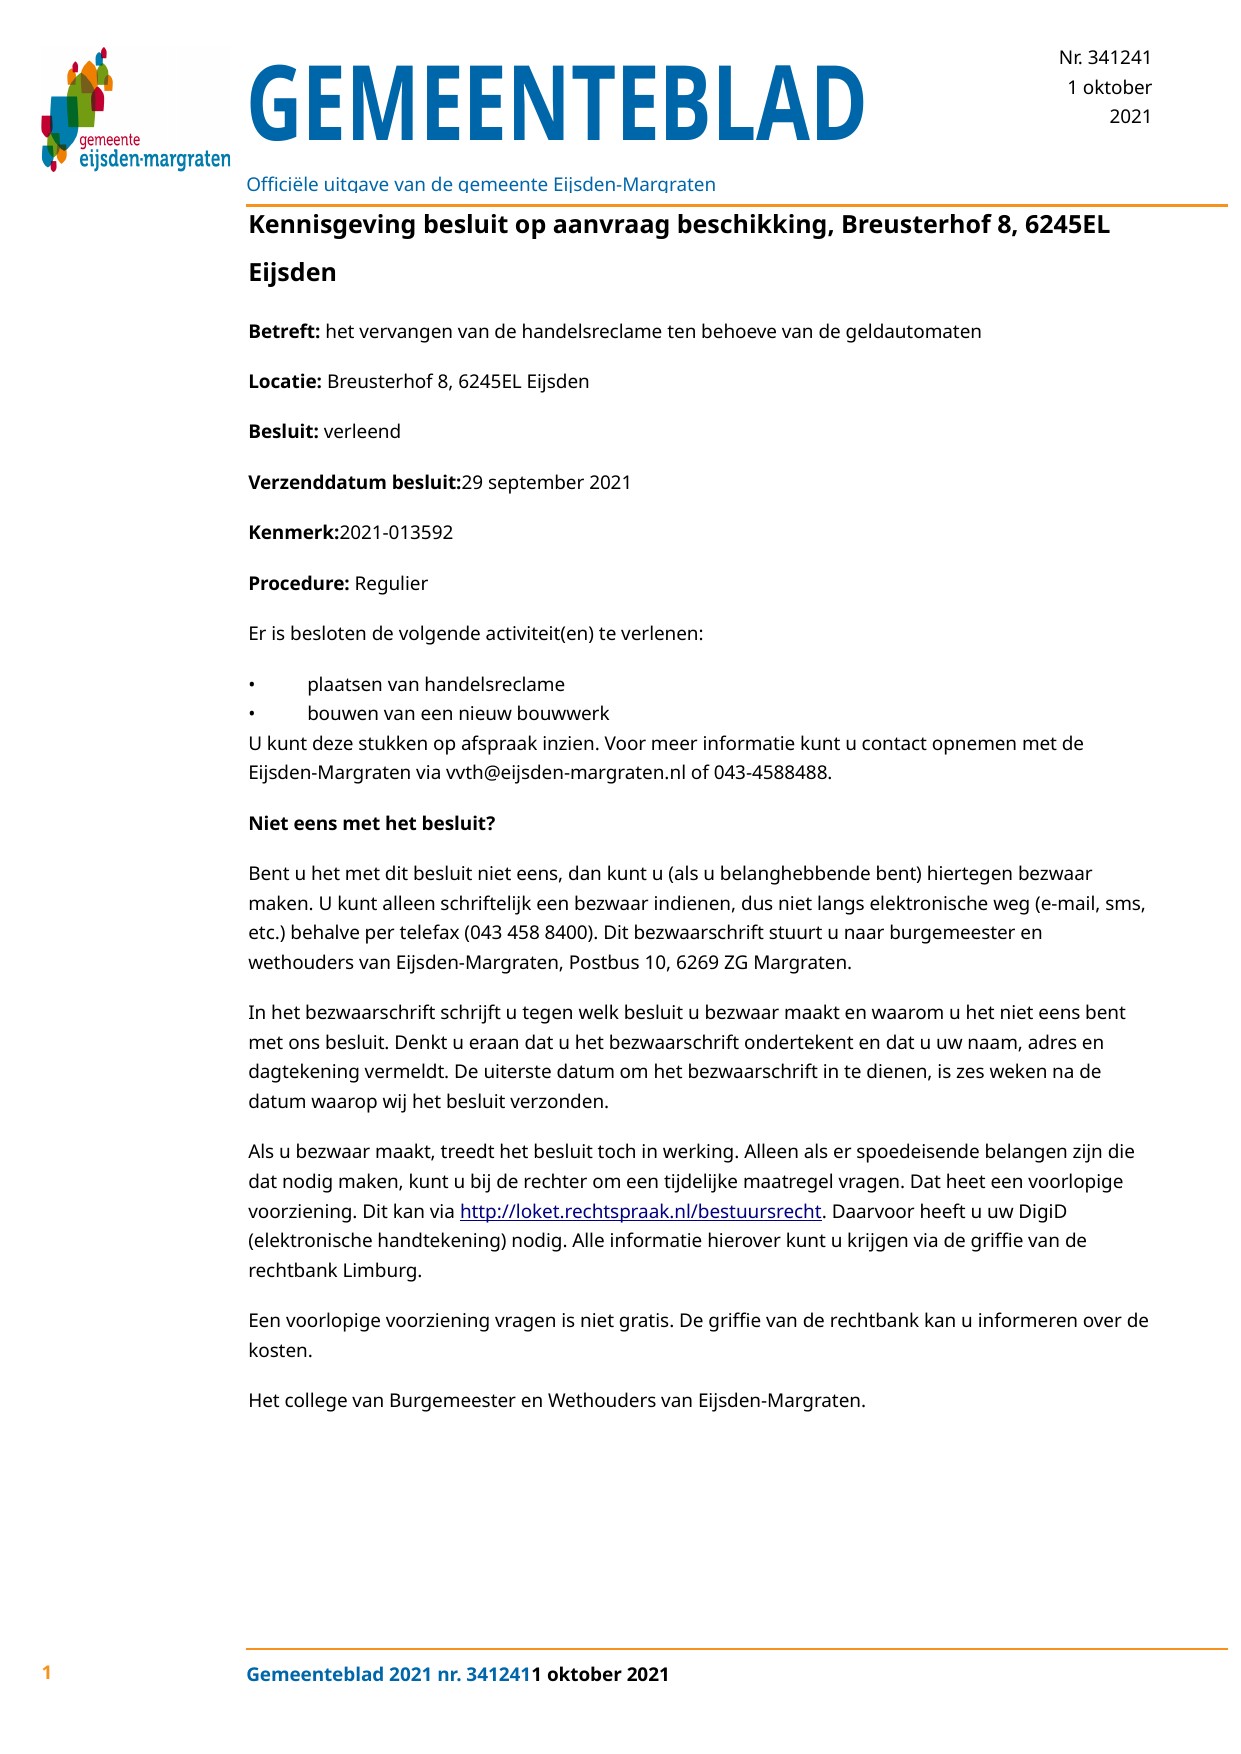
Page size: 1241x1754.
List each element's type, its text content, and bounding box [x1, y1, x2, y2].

text Een voorlopige voorziening vragen is niet gratis. De griffie van de rechtbank kan u informeren over de kosten. [248, 1307, 1152, 1363]
text Niet eens met het besluit? [248, 810, 1152, 836]
text Betreft: het vervangen van de handelsreclame ten behoeve van de geldautomaten [248, 318, 1152, 344]
list bouwen van een nieuw bouwwerk [248, 700, 1152, 726]
list plaatsen van handelsreclame [248, 671, 1152, 697]
text Als u bezwaar maakt, treedt het besluit toch in werking. Alleen als er spoedeisende belangen zijn die dat nodig maken, kunt u bij de rechter om een tijdelijke maatregel vragen. Dat heet een voorlopige voorziening. Dit kan via http://loket.rechtspraak.nl/bestuursrecht. Daarvoor heeft u uw DigiD (elektronische handtekening) nodig. Alle informatie hierover kunt u krijgen via de griffie van de rechtbank Limburg. [248, 1139, 1152, 1283]
text Bent u het met dit besluit niet eens, dan kunt u (als u belanghebbende bent) hiertegen bezwaar maken. U kunt alleen schriftelijk een bezwaar indienen, dus niet langs elektronische weg (e-mail, sms, etc.) behalve per telefax (043 458 8400). Dit bezwaarschrift stuurt u naar burgemeester en wethouders van Eijsden-Margraten, Postbus 10, 6269 ZG Margraten. [248, 860, 1152, 975]
text Besluit: verleend [248, 419, 1152, 444]
text Verzenddatum besluit:29 september 2021 [248, 469, 1152, 495]
text In het bezwaarschrift schrijft u tegen welk besluit u bezwaar maakt en waarom u het niet eens bent met ons besluit. Denkt u eraan dat u het bezwaarschrift ondertekent en dat u uw naam, adres en dagtekening vermeldt. De uiterste datum om het bezwaarschrift in te dienen, is zes weken na de datum waarop wij het besluit verzonden. [248, 999, 1152, 1114]
text Kennisgeving besluit op aanvraag beschikking, Breusterhof 8, 6245EL Eijsden [248, 207, 1152, 288]
text U kunt deze stukken op afspraak inzien. Voor meer informatie kunt u contact opnemen met de Eijsden-Margraten via vvth@eijsden-margraten.nl of 043-4588488. [248, 730, 1152, 785]
picture [41, 47, 231, 172]
text Er is besloten de volgende activiteit(en) te verlenen: [248, 620, 1152, 646]
text Kenmerk:2021-013592 [248, 519, 1152, 545]
text Locatie: Breusterhof 8, 6245EL Eijsden [248, 368, 1152, 394]
text Het college van Burgemeester en Wethouders van Eijsden-Margraten. [248, 1387, 1152, 1413]
text Procedure: Regulier [248, 570, 1152, 596]
